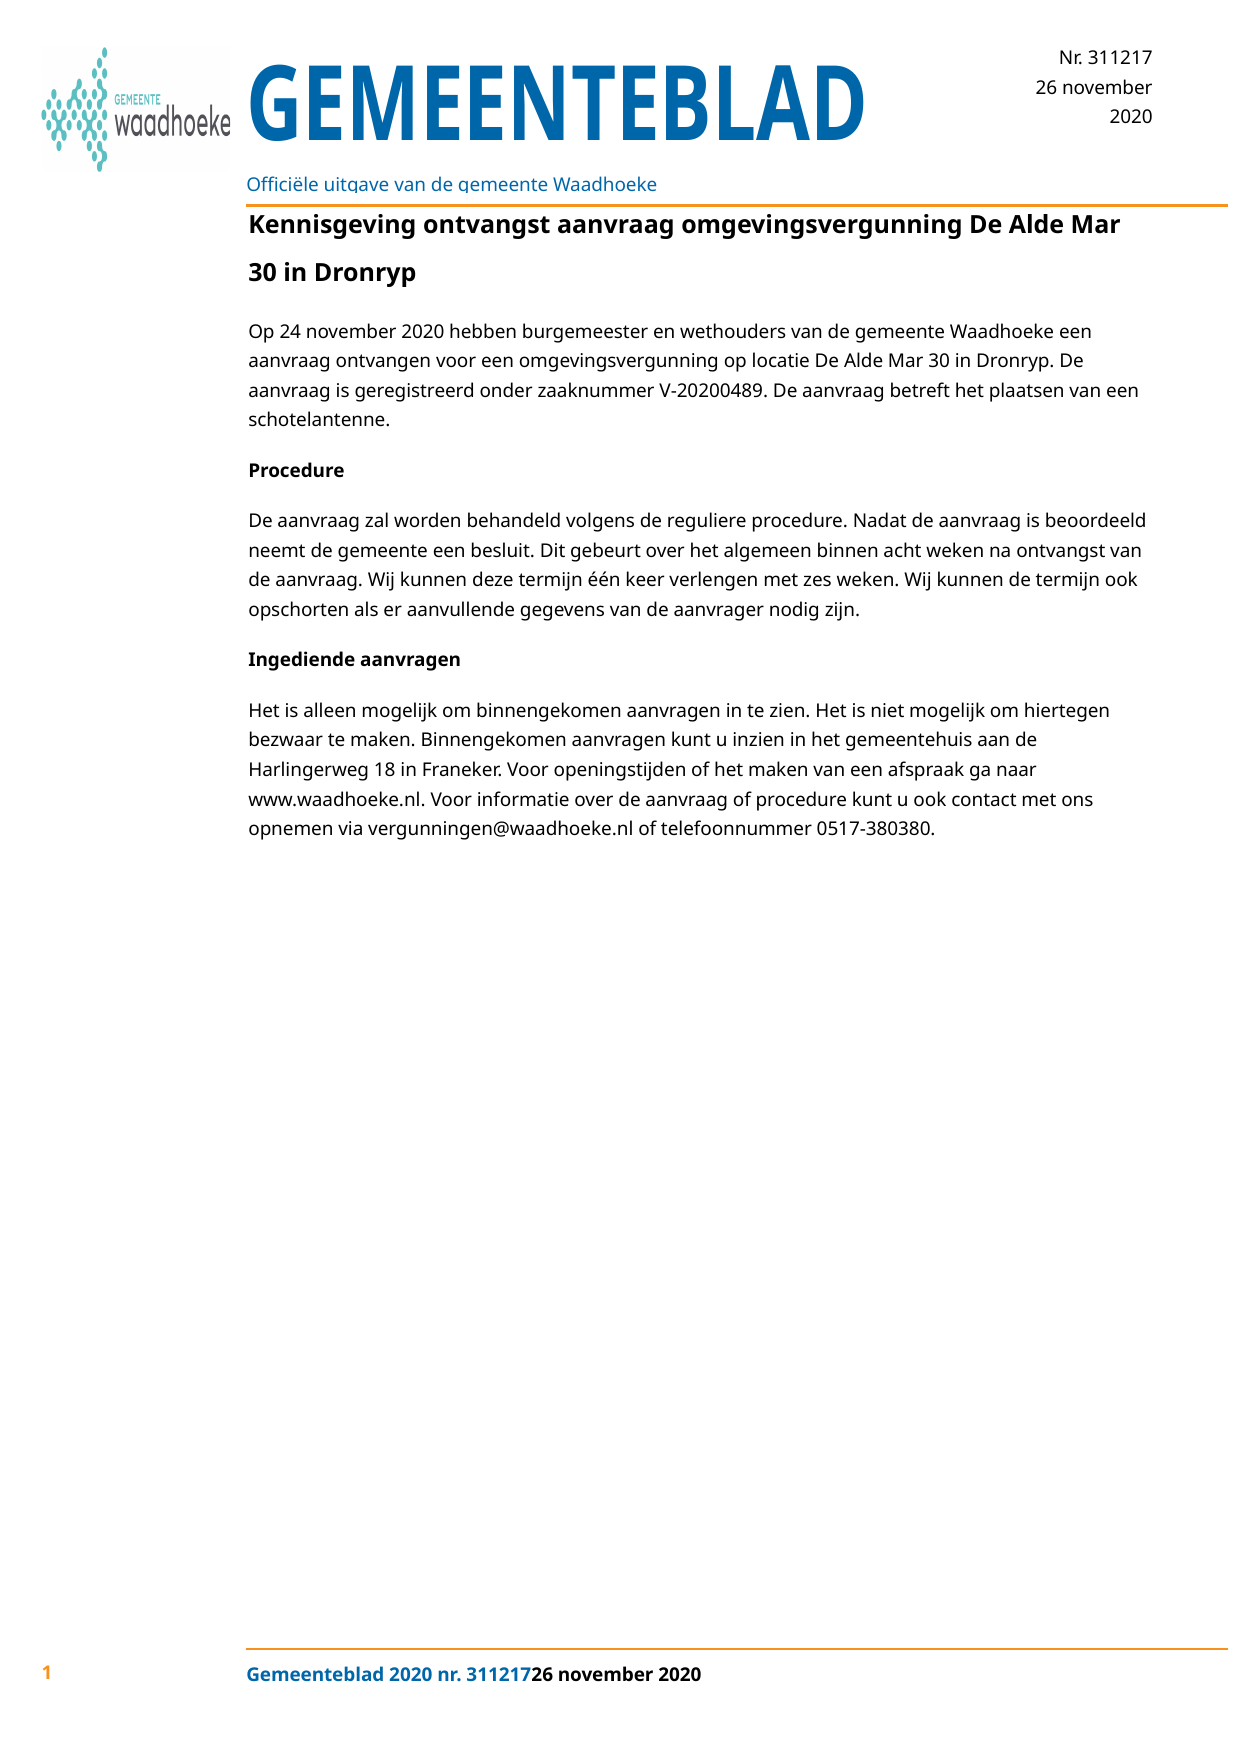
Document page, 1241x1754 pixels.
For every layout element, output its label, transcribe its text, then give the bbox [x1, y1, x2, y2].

text Procedure [248, 457, 1152, 483]
text Op 24 november 2020 hebben burgemeester en wethouders van de gemeente Waadhoeke een aanvraag ontvangen voor een omgevingsvergunning op locatie De Alde Mar 30 in Dronryp. De aanvraag is geregistreerd onder zaaknummer V-20200489. De aanvraag betreft het plaatsen van een schotelantenne. [248, 318, 1152, 432]
text Ingediende aanvragen [248, 647, 1152, 672]
text Kennisgeving ontvangst aanvraag omgevingsvergunning De Alde Mar 30 in Dronryp [248, 207, 1152, 288]
text De aanvraag zal worden behandeld volgens de reguliere procedure. Nadat de aanvraag is beoordeeld neemt de gemeente een besluit. Dit gebeurt over het algemeen binnen acht weken na ontvangst van de aanvraag. Wij kunnen deze termijn één keer verlengen met zes weken. Wij kunnen de termijn ook opschorten als er aanvullende gegevens van de aanvrager nodig zijn. [248, 507, 1152, 622]
text Het is alleen mogelijk om binnengekomen aanvragen in te zien. Het is niet mogelijk om hiertegen bezwaar te maken. Binnengekomen aanvragen kunt u inzien in het gemeentehuis aan de Harlingerweg 18 in Franeker. Voor openingstijden of het maken van een afspraak ga naar www.waadhoeke.nl. Voor informatie over de aanvraag of procedure kunt u ook contact met ons opnemen via vergunningen@waadhoeke.nl of telefoonnummer 0517-380380. [248, 697, 1152, 841]
picture [41, 47, 231, 172]
